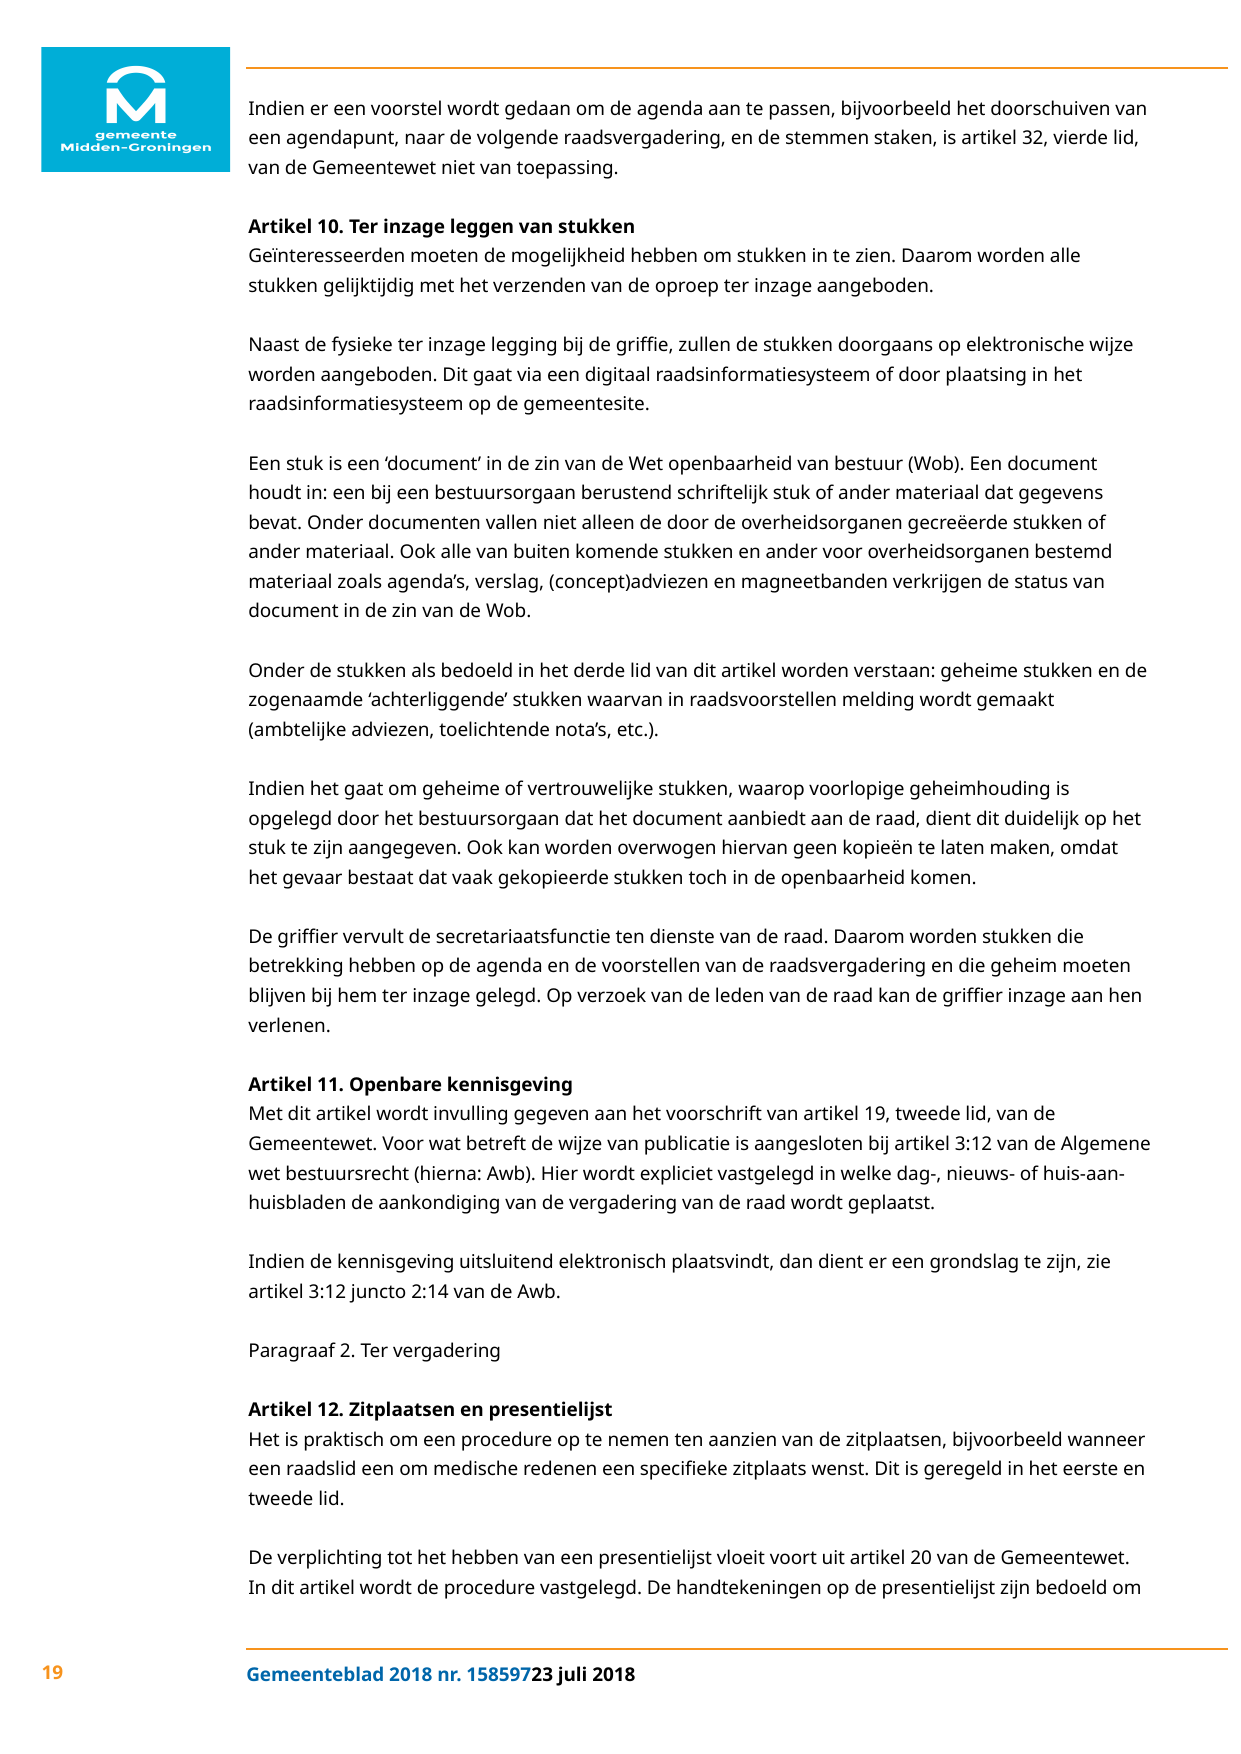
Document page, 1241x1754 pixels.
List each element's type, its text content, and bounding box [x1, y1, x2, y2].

text Onder de stukken als bedoeld in het derde lid van dit artikel worden verstaan: geheime stukken en de zogenaamde ‘achterliggende’ stukken waarvan in raadsvoorstellen melding wordt gemaakt (ambtelijke adviezen, toelichtende nota’s, etc.). [248, 657, 1152, 742]
text Artikel 10. Ter inzage leggen van stukken [248, 213, 1152, 239]
text Een stuk is een ‘document’ in de zin van de Wet openbaarheid van bestuur (Wob). Een document houdt in: een bij een bestuursorgaan berustend schriftelijk stuk of ander materiaal dat gegevens bevat. Onder documenten vallen niet alleen de door de overheidsorganen gecreëerde stukken of ander materiaal. Ook alle van buiten komende stukken en ander voor overheidsorganen bestemd materiaal zoals agenda’s, verslag, (concept)adviezen en magneetbanden verkrijgen de status van document in de zin van de Wob. [248, 450, 1152, 623]
text Artikel 12. Zitplaatsen en presentielijst [248, 1396, 1152, 1422]
text Naast de fysieke ter inzage legging bij de griffie, zullen de stukken doorgaans op elektronische wijze worden aangeboden. Dit gaat via een digitaal raadsinformatiesysteem of door plaatsing in het raadsinformatiesysteem op de gemeentesite. [248, 331, 1152, 416]
text Indien de kennisgeving uitsluitend elektronisch plaatsvindt, dan dient er een grondslag te zijn, zie artikel 3:12 juncto 2:14 van de Awb. [248, 1248, 1152, 1304]
picture [107, 89, 165, 122]
text Indien er een voorstel wordt gedaan om de agenda aan te passen, bijvoorbeeld het doorschuiven van een agendapunt, naar de volgende raadsvergadering, en de stemmen staken, is artikel 32, vierde lid, van de Gemeentewet niet van toepassing. [248, 95, 1152, 180]
text Het is praktisch om een procedure op te nemen ten aanzien van de zitplaatsen, bijvoorbeeld wanneer een raadslid een om medische redenen een specifieke zitplaats wenst. Dit is geregeld in het eerste en tweede lid. [248, 1426, 1152, 1511]
text De verplichting tot het hebben van een presentielijst vloeit voort uit artikel 20 van de Gemeentewet. In dit artikel wordt de procedure vastgelegd. De handtekeningen op de presentielijst zijn bedoeld om [248, 1544, 1152, 1600]
text Indien het gaat om geheime of vertrouwelijke stukken, waarop voorlopige geheimhouding is opgelegd door het bestuursorgaan dat het document aanbiedt aan de raad, dient dit duidelijk op het stuk te zijn aangegeven. Ook kan worden overwogen hiervan geen kopieën te laten maken, omdat het gevaar bestaat dat vaak gekopieerde stukken toch in de openbaarheid komen. [248, 775, 1152, 890]
picture [108, 66, 164, 82]
text De griffier vervult de secretariaatsfunctie ten dienste van de raad. Daarom worden stukken die betrekking hebben op de agenda en de voorstellen van de raadsvergadering en die geheim moeten blijven bij hem ter inzage gelegd. Op verzoek van de leden van de raad kan de griffier inzage aan hen verlenen. [248, 923, 1152, 1038]
text Paragraaf 2. Ter vergadering [248, 1337, 1152, 1363]
text Artikel 11. Openbare kennisgeving [248, 1071, 1152, 1097]
picture [184, 146, 190, 153]
text Met dit artikel wordt invulling gegeven aan het voorschrift van artikel 19, tweede lid, van de Gemeentewet. Voor wat betreft de wijze van publicatie is aangesloten bij artikel 3:12 van de Algemene wet bestuursrecht (hierna: Awb). Hier wordt expliciet vastgelegd in welke dag-, nieuws- of huis-aan-huisbladen de aankondiging van de vergadering van de raad wordt geplaatst. [248, 1101, 1152, 1215]
text Geïnteresseerden moeten de mogelijkheid hebben om stukken in te zien. Daarom worden alle stukken gelijktijdig met het verzenden van de oproep ter inzage aangeboden. [248, 243, 1152, 298]
